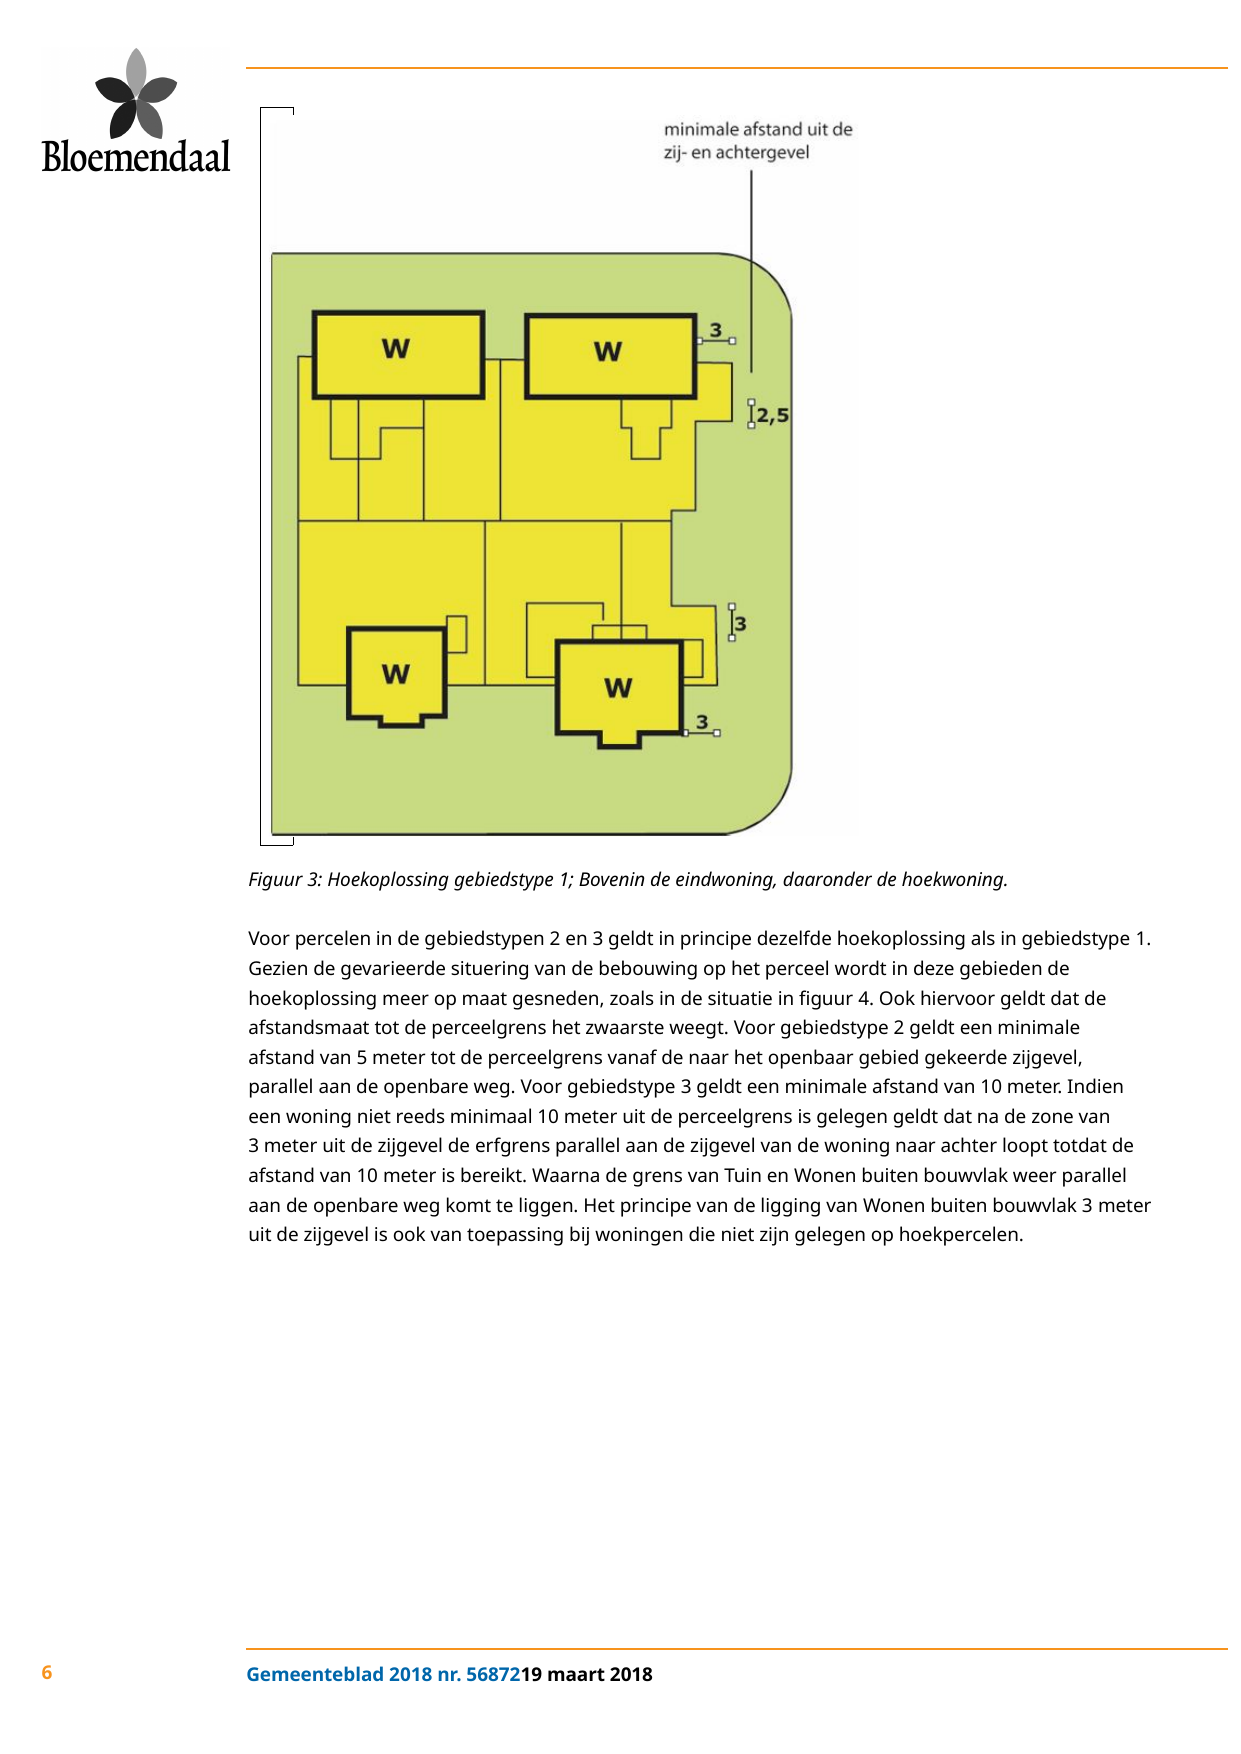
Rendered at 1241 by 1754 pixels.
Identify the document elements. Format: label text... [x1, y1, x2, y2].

picture [41, 47, 231, 172]
text Figuur 3: Hoekoplossing gebiedstype 1; Bovenin de eindwoning, daaronder de hoekwoning. [248, 866, 1152, 892]
picture [268, 115, 860, 837]
text Voor percelen in de gebiedstypen 2 en 3 geldt in principe dezelfde hoekoplossing als in gebiedstype 1. Gezien de gevarieerde situering van de bebouwing op het perceel wordt in deze gebieden de hoekoplossing meer op maat gesneden, zoals in de situatie in figuur 4. Ook hiervoor geldt dat de afstandsmaat tot de perceelgrens het zwaarste weegt. Voor gebiedstype 2 geldt een minimale afstand van 5 meter tot de perceelgrens vanaf de naar het openbaar gebied gekeerde zijgevel, parallel aan de openbare weg. Voor gebiedstype 3 geldt een minimale afstand van 10 meter. Indien een woning niet reeds minimaal 10 meter uit de perceelgrens is gelegen geldt dat na de zone van 3 meter uit de zijgevel de erfgrens parallel aan de zijgevel van de woning naar achter loopt totdat de afstand van 10 meter is bereikt. Waarna de grens van Tuin en Wonen buiten bouwvlak weer parallel aan de openbare weg komt te liggen. Het principe van de ligging van Wonen buiten bouwvlak 3 meter uit de zijgevel is ook van toepassing bij woningen die niet zijn gelegen op hoekpercelen. [248, 926, 1152, 1247]
